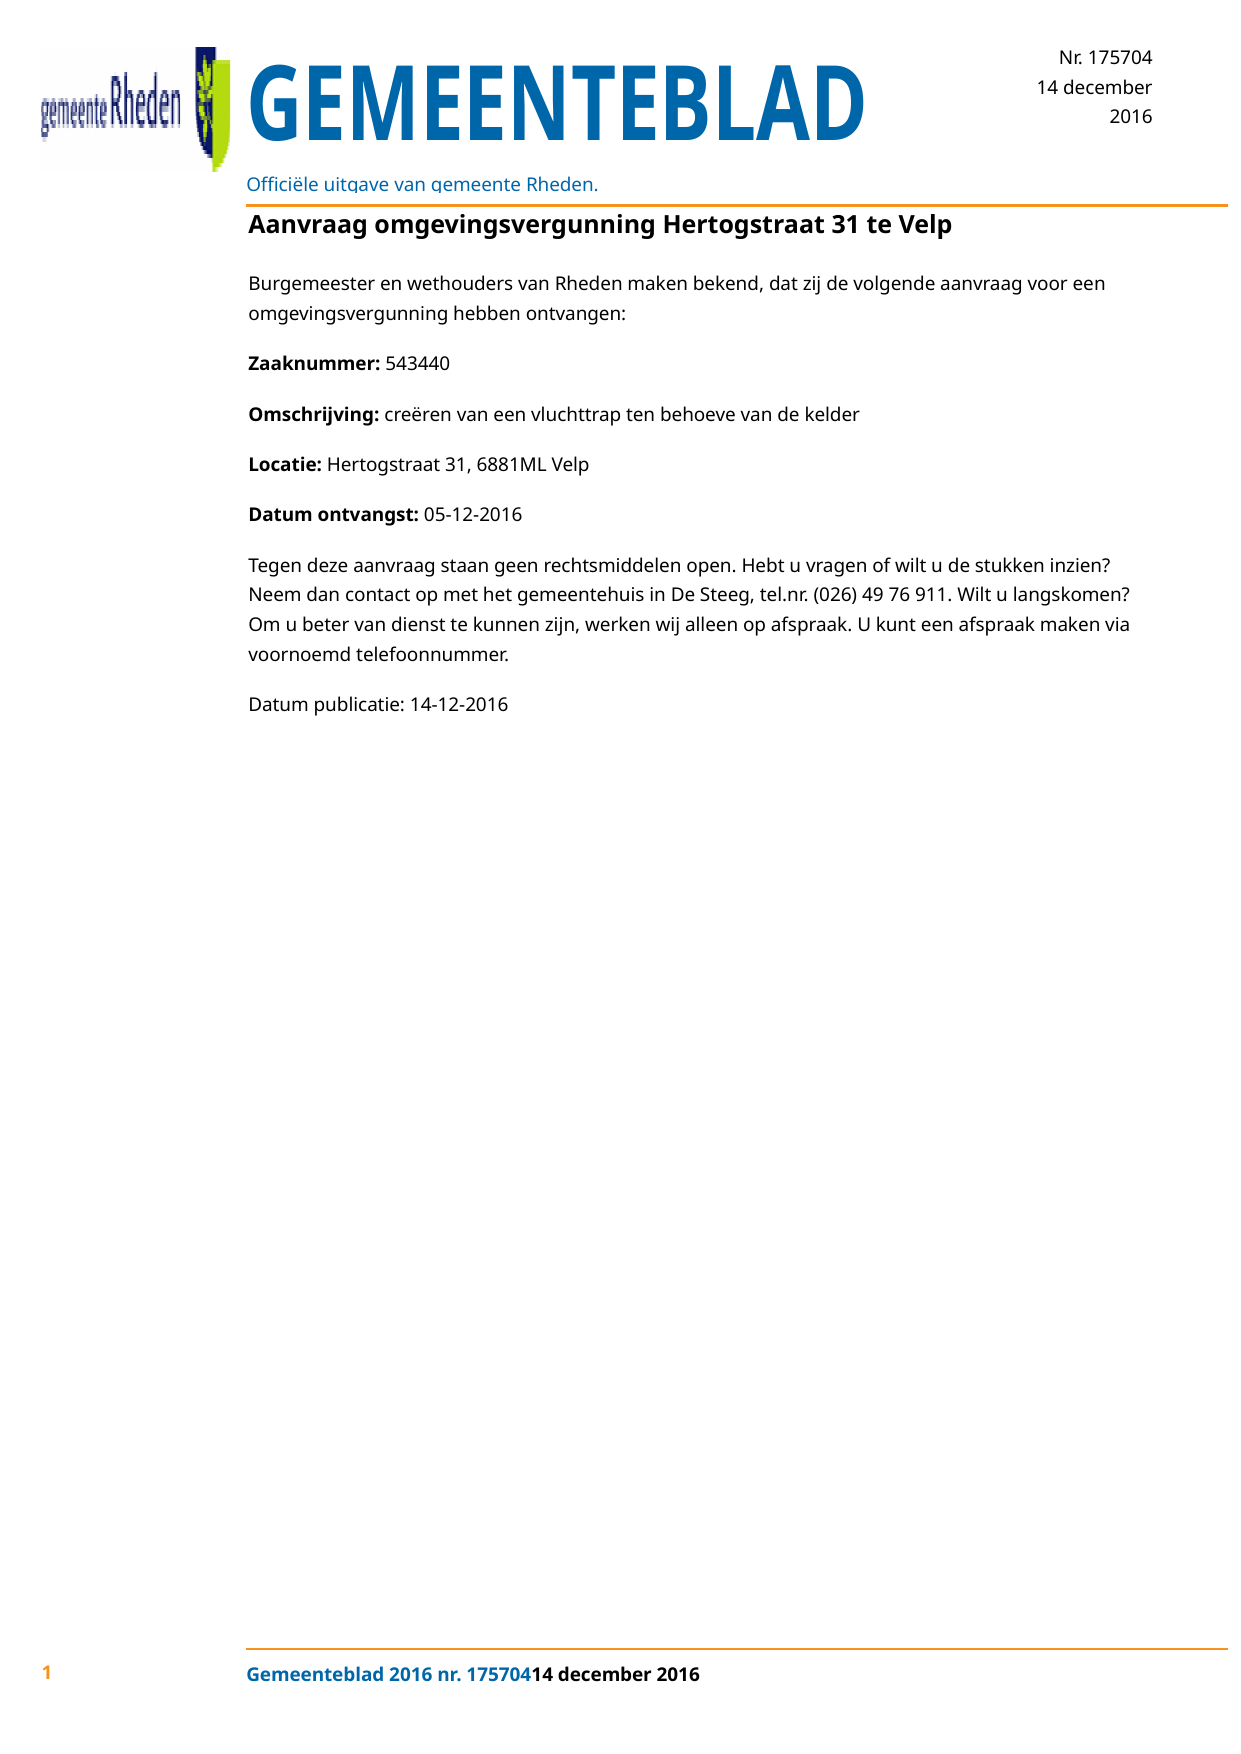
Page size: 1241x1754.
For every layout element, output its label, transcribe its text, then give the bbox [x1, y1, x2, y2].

text Aanvraag omgevingsvergunning Hertogstraat 31 te Velp [248, 207, 1152, 241]
text Omschrijving: creëren van een vluchttrap ten behoeve van de kelder [248, 401, 1152, 426]
text Burgemeester en wethouders van Rheden maken bekend, dat zij de volgende aanvraag voor een omgevingsvergunning hebben ontvangen: [248, 270, 1152, 326]
text Tegen deze aanvraag staan geen rechtsmiddelen open. Hebt u vragen of wilt u de stukken inzien? Neem dan contact op met het gemeentehuis in De Steeg, tel.nr. (026) 49 76 911. Wilt u langskomen? Om u beter van dienst te kunnen zijn, werken wij alleen op afspraak. U kunt een afspraak maken via voornoemd telefoonnummer. [248, 552, 1152, 666]
text Zaaknummer: 543440 [248, 350, 1152, 376]
picture [41, 47, 231, 172]
text Locatie: Hertogstraat 31, 6881ML Velp [248, 451, 1152, 477]
text Datum publicatie: 14-12-2016 [248, 691, 1152, 717]
text Datum ontvangst: 05-12-2016 [248, 502, 1152, 527]
